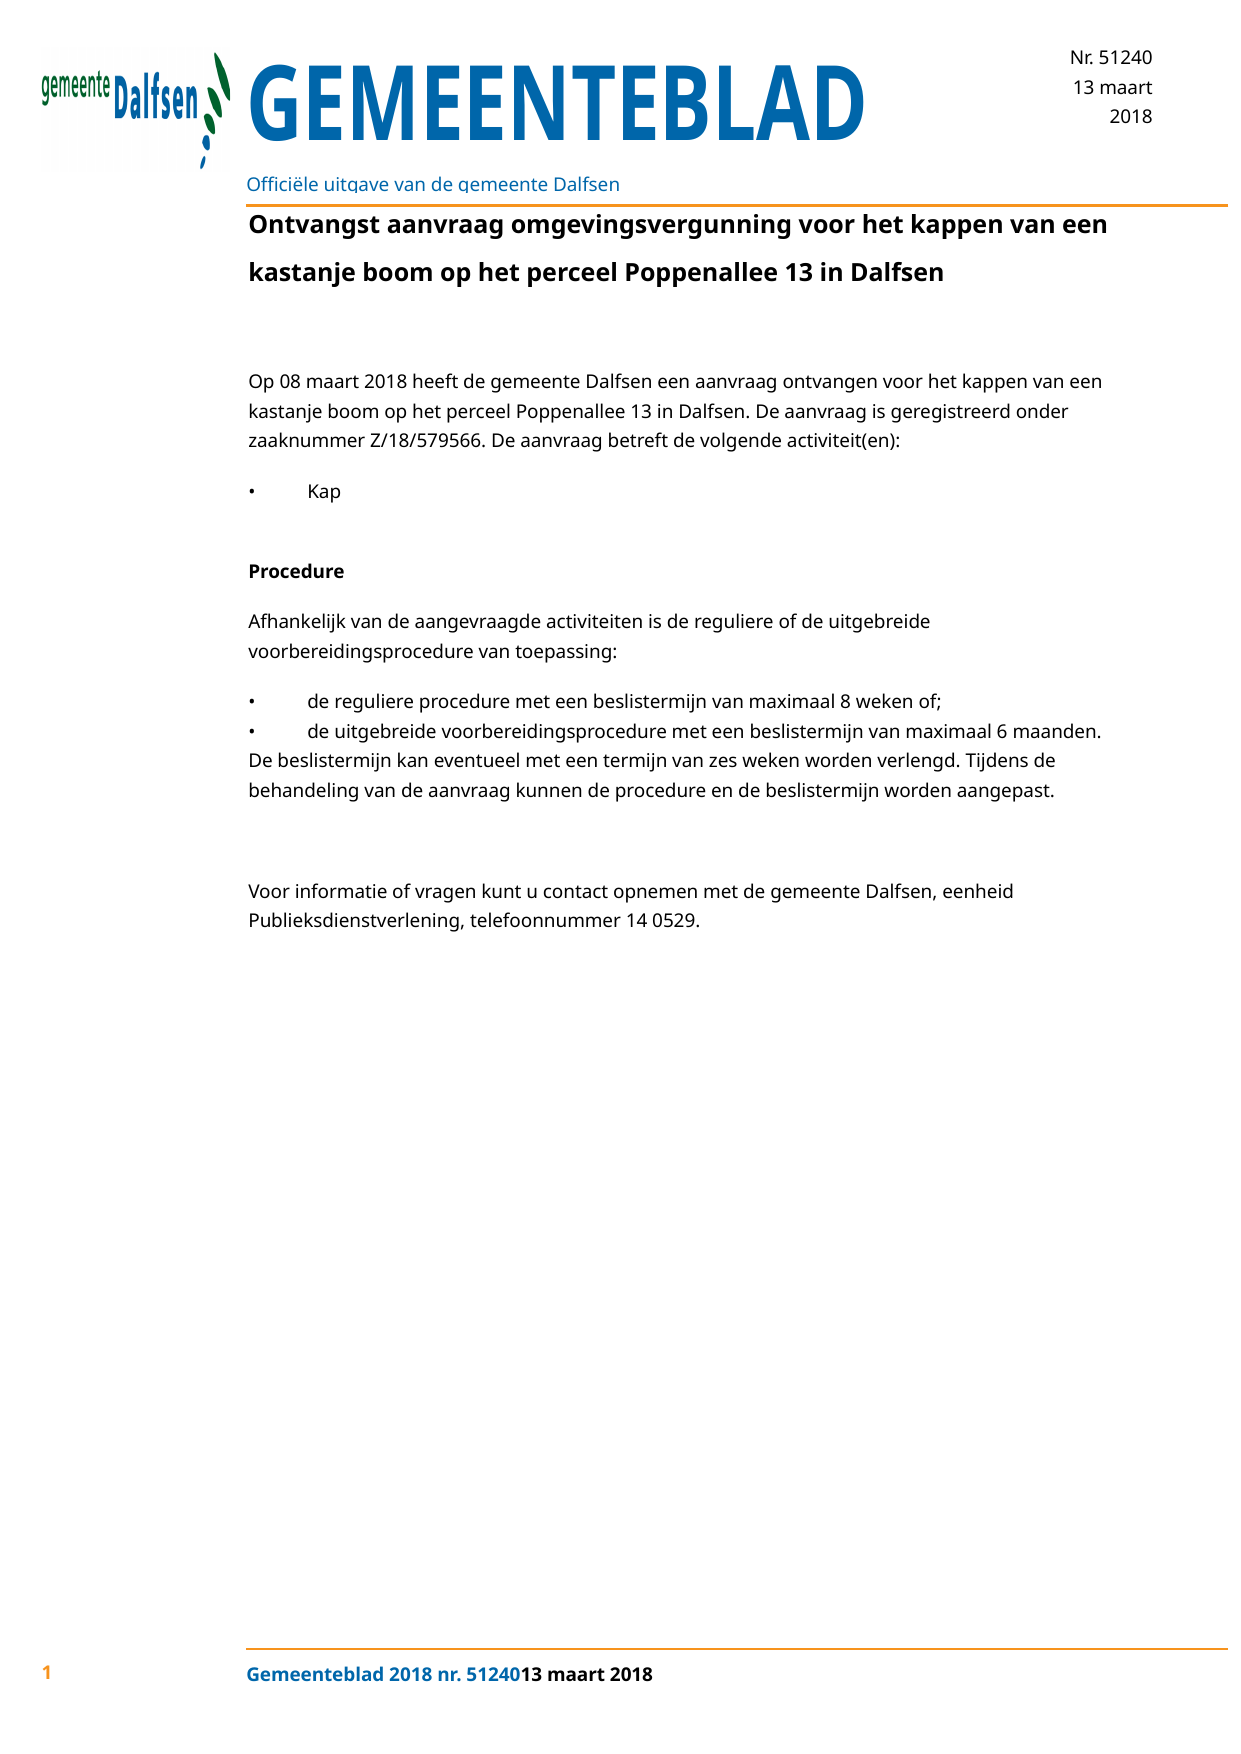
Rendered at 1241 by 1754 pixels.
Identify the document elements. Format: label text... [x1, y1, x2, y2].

text Ontvangst aanvraag omgevingsvergunning voor het kappen van een kastanje boom op het perceel Poppenallee 13 in Dalfsen [248, 207, 1152, 288]
list de uitgebreide voorbereidingsprocedure met een beslistermijn van maximaal 6 maanden. [248, 718, 1152, 744]
list Kap [248, 478, 1152, 504]
text De beslistermijn kan eventueel met een termijn van zes weken worden verlengd. Tijdens de behandeling van de aanvraag kunnen de procedure en de beslistermijn worden aangepast. [248, 747, 1152, 803]
text Procedure [248, 558, 1152, 584]
list de reguliere procedure met een beslistermijn van maximaal 8 weken of; [248, 688, 1152, 714]
text Afhankelijk van de aangevraagde activiteiten is de reguliere of de uitgebreide voorbereidingsprocedure van toepassing: [248, 608, 1152, 664]
picture [41, 47, 231, 172]
text Voor informatie of vragen kunt u contact opnemen met de gemeente Dalfsen, eenheid Publieksdienstverlening, telefoonnummer 14 0529. [248, 878, 1152, 933]
text Op 08 maart 2018 heeft de gemeente Dalfsen een aanvraag ontvangen voor het kappen van een kastanje boom op het perceel Poppenallee 13 in Dalfsen. De aanvraag is geregistreerd onder zaaknummer Z/18/579566. De aanvraag betreft de volgende activiteit(en): [248, 368, 1152, 453]
